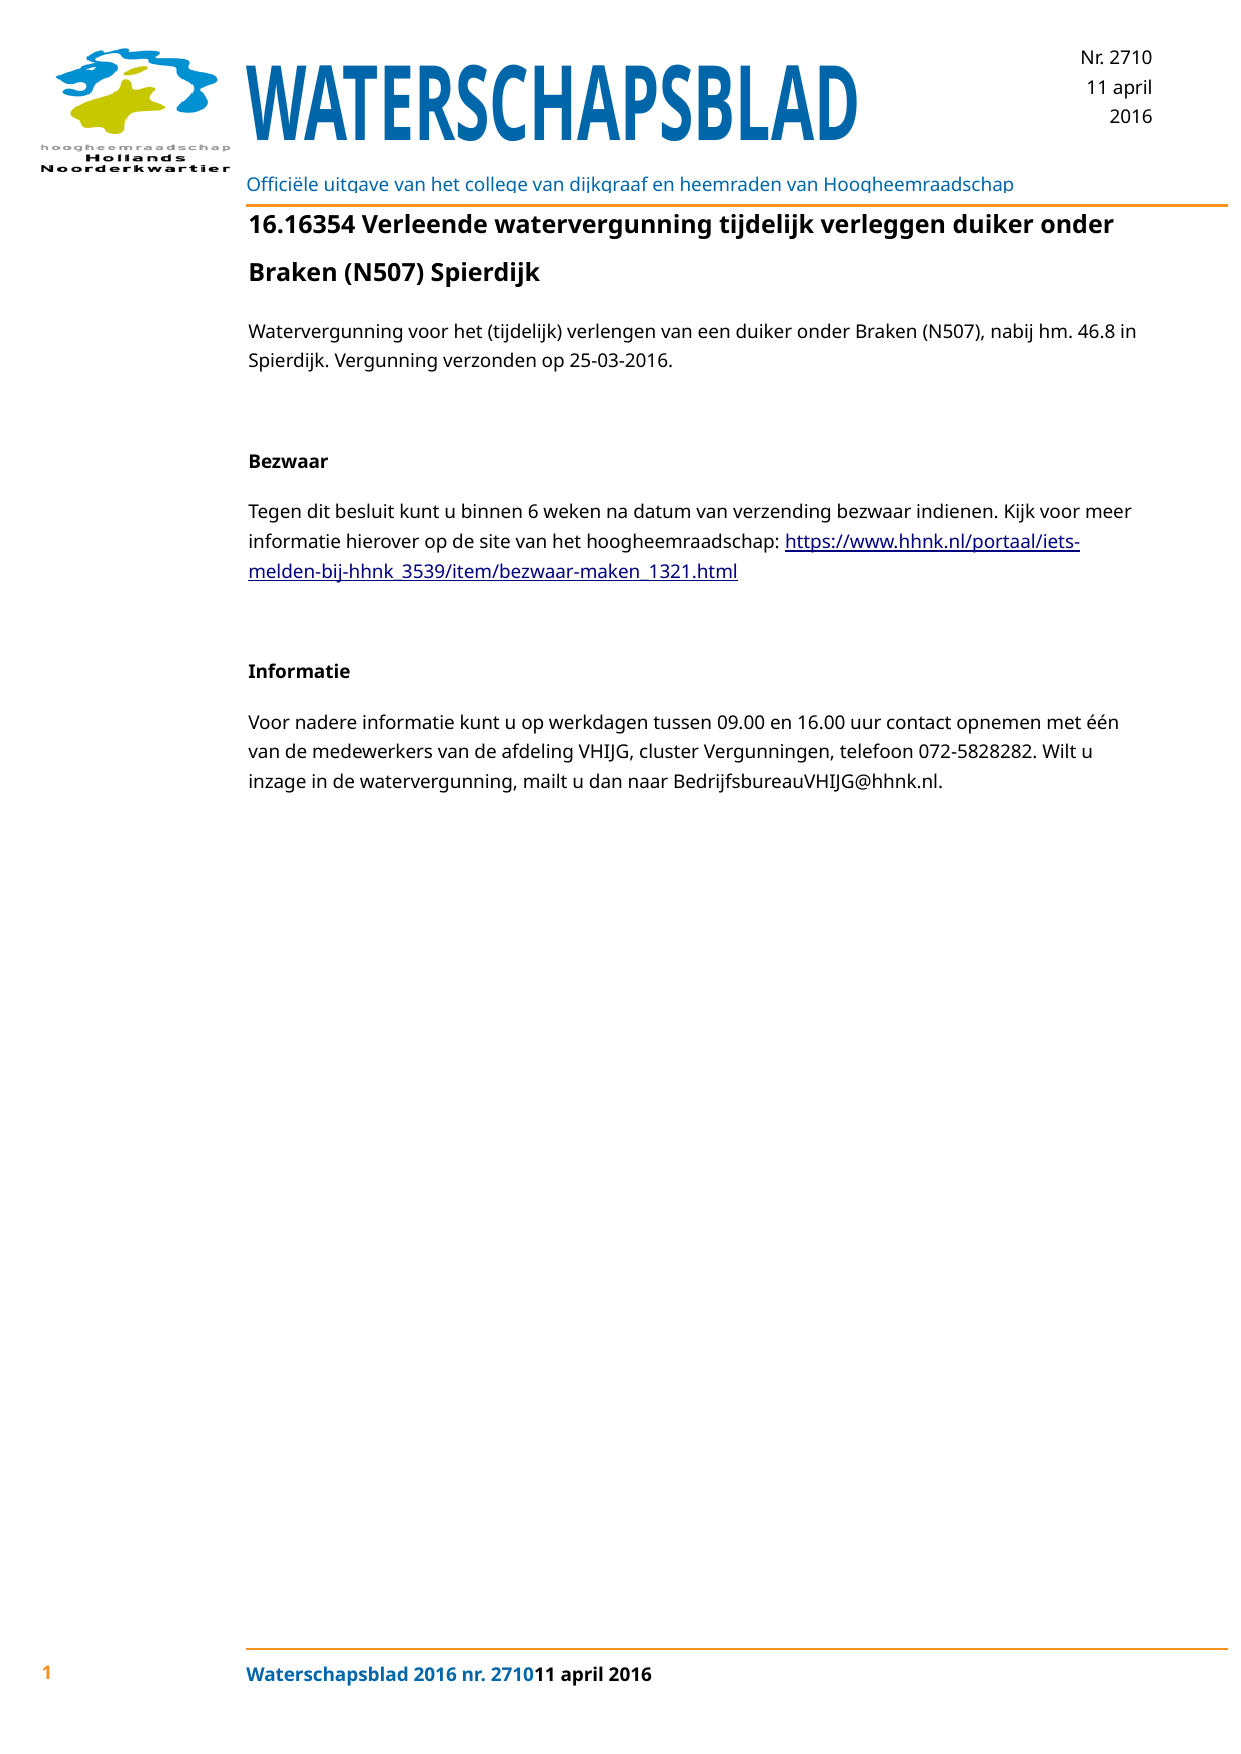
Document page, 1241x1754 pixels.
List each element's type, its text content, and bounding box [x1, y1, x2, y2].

text 16.16354 Verleende watervergunning tijdelijk verleggen duiker onder Braken (N507) Spierdijk [248, 207, 1152, 288]
text Voor nadere informatie kunt u op werkdagen tussen 09.00 en 16.00 uur contact opnemen met één van de medewerkers van de afdeling VHIJG, cluster Vergunningen, telefoon 072-5828282. Wilt u inzage in de watervergunning, mailt u dan naar BedrijfsbureauVHIJG@hhnk.nl. [248, 709, 1152, 794]
text Bezwaar [248, 448, 1152, 474]
picture [41, 47, 231, 172]
text Tegen dit besluit kunt u binnen 6 weken na datum van verzending bezwaar indienen. Kijk voor meer informatie hierover op de site van het hoogheemraadschap: https://www.hhnk.nl/portaal/iets-melden-bij-hhnk_3539/item/bezwaar-maken_1321.html [248, 499, 1152, 584]
text Informatie [248, 659, 1152, 684]
text Watervergunning voor het (tijdelijk) verlengen van een duiker onder Braken (N507), nabij hm. 46.8 in Spierdijk. Vergunning verzonden op 25-03-2016. [248, 318, 1152, 373]
